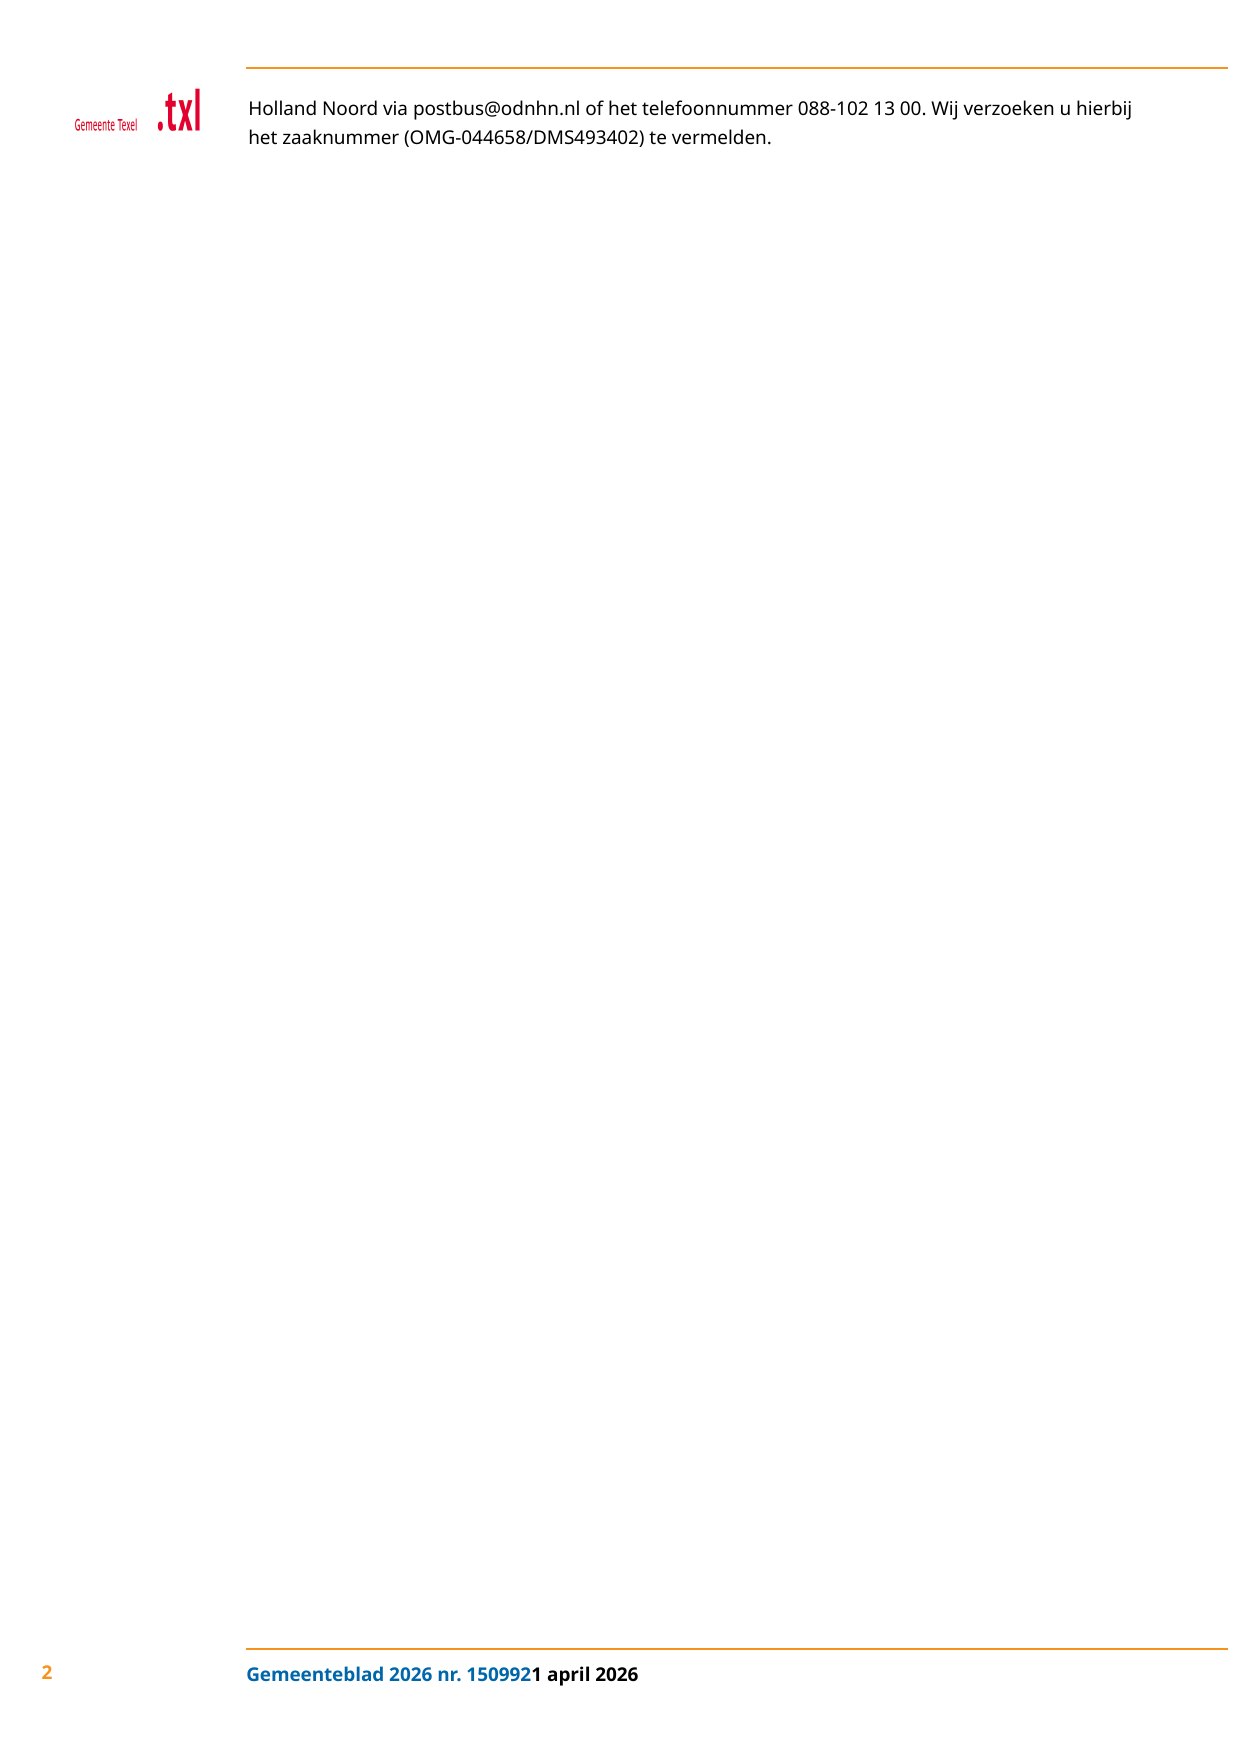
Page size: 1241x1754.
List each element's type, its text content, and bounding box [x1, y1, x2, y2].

text Holland Noord via postbus@odnhn.nl of het telefoonnummer 088-102 13 00. Wij verzoeken u hierbij het zaaknummer (OMG-044658/DMS493402) te vermelden. [248, 95, 1152, 150]
picture [41, 47, 231, 172]
